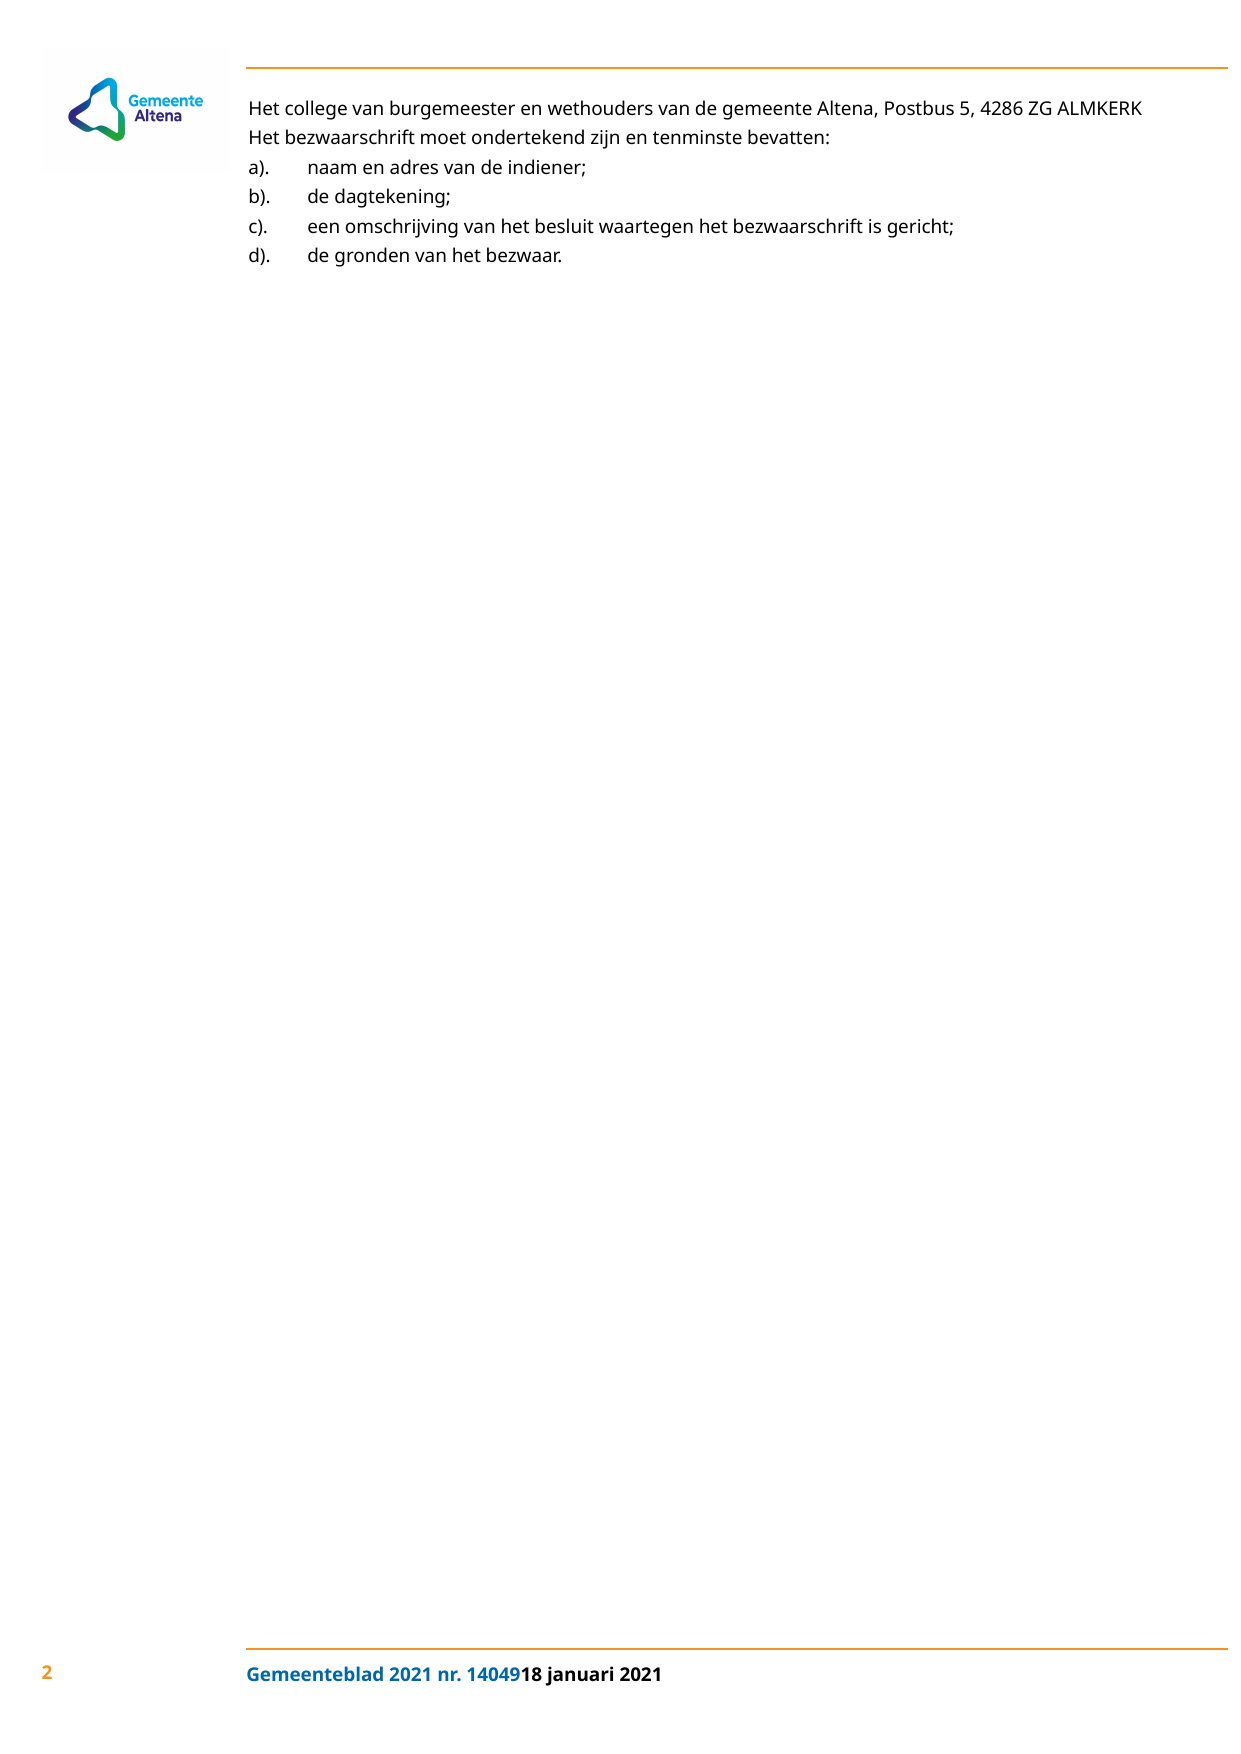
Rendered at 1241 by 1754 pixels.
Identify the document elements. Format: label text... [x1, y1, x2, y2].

list de gronden van het bezwaar. [248, 243, 1152, 268]
text Het college van burgemeester en wethouders van de gemeente Altena, Postbus 5, 4286 ZG ALMKERK [248, 95, 1152, 121]
list de dagtekening; [248, 183, 1152, 209]
text Het bezwaarschrift moet ondertekend zijn en tenminste bevatten: [248, 124, 1152, 150]
picture [41, 47, 231, 172]
list naam en adres van de indiener; [248, 154, 1152, 180]
list een omschrijving van het besluit waartegen het bezwaarschrift is gericht; [248, 213, 1152, 239]
